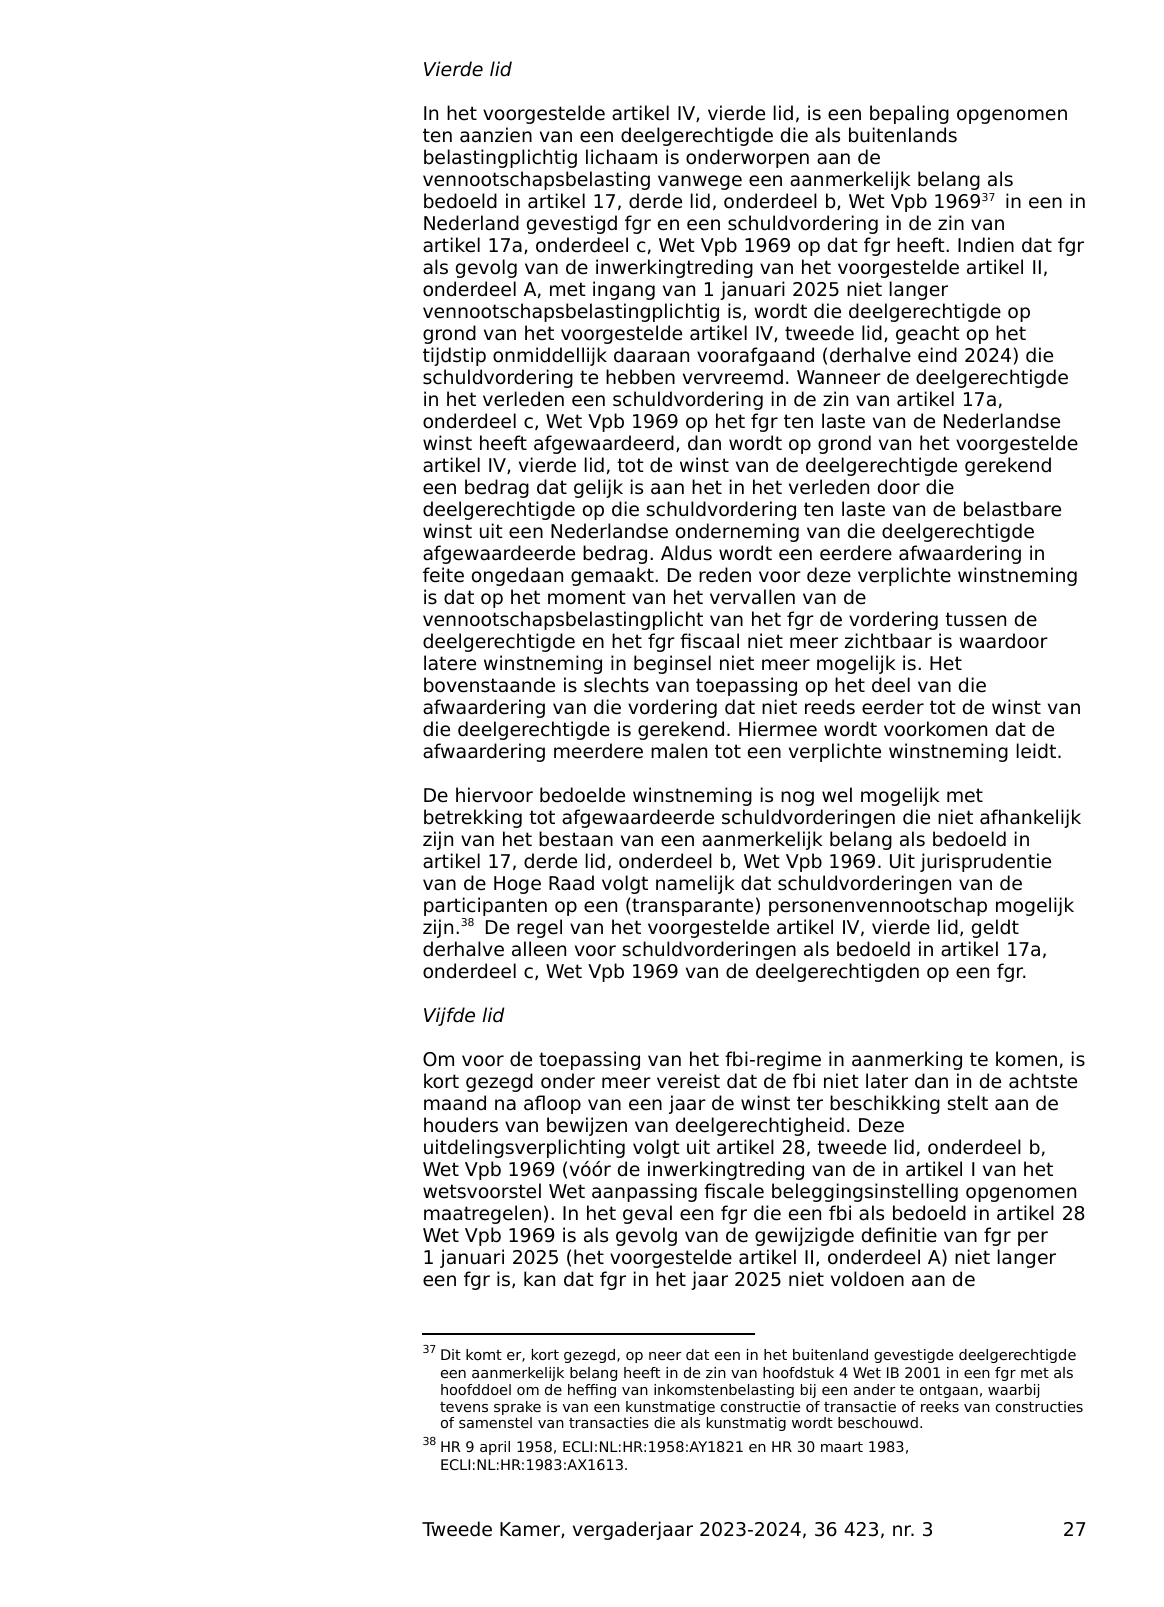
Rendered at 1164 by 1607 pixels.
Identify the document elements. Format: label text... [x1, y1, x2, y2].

text Om voor de toepassing van het fbi-regime in aanmerking te komen, is kort gezegd onder meer vereist dat de fbi niet later dan in de achtste maand na afloop van een jaar de winst ter beschikking stelt aan de houders van bewijzen van deelgerechtigheid. Deze uitdelingsverplichting volgt uit artikel 28, tweede lid, onderdeel b, Wet Vpb 1969 (vóór de inwerkingtreding van de in artikel I van het wetsvoorstel Wet aanpassing fiscale beleggingsinstelling opgenomen maatregelen). In het geval een fgr die een fbi als bedoeld in artikel 28 Wet Vpb 1969 is als gevolg van de gewijzigde definitie van fgr per 1 januari 2025 (het voorgestelde artikel II, onderdeel A) niet langer een fgr is, kan dat fgr in het jaar 2025 niet voldoen aan de [422, 1049, 1087, 1291]
subtitle Vierde lid [422, 59, 1087, 81]
subtitle Vijfde lid [422, 1005, 1087, 1027]
text De hiervoor bedoelde winstneming is nog wel mogelijk met betrekking tot afgewaardeerde schuldvorderingen die niet afhankelijk zijn van het bestaan van een aanmerkelijk belang als bedoeld in artikel 17, derde lid, onderdeel b, Wet Vpb 1969. Uit jurisprudentie van de Hoge Raad volgt namelijk dat schuldvorderingen van de participanten op een (transparante) personenvennootschap mogelijk zijn. De regel van het voorgestelde artikel IV, vierde lid, geldt derhalve alleen voor schuldvorderingen als bedoeld in artikel 17a, onderdeel c, Wet Vpb 1969 van de deelgerechtigden op een fgr. [422, 785, 1087, 983]
text HR 9 april 1958, ECLI:NL:HR:1958:AY1821 en HR 30 maart 1983, ECLI:NL:HR:1983:AX1613. [422, 1435, 1087, 1474]
text In het voorgestelde artikel IV, vierde lid, is een bepaling opgenomen ten aanzien van een deelgerechtigde die als buitenlands belastingplichtig lichaam is onderworpen aan de vennootschapsbelasting vanwege een aanmerkelijk belang als bedoeld in artikel 17, derde lid, onderdeel b, Wet Vpb 1969 in een in Nederland gevestigd fgr en een schuldvordering in de zin van artikel 17a, onderdeel c, Wet Vpb 1969 op dat fgr heeft. Indien dat fgr als gevolg van de inwerkingtreding van het voorgestelde artikel II, onderdeel A, met ingang van 1 januari 2025 niet langer vennootschapsbelastingplichtig is, wordt die deelgerechtigde op grond van het voorgestelde artikel IV, tweede lid, geacht op het tijdstip onmiddellijk daaraan voorafgaand (derhalve eind 2024) die schuldvordering te hebben vervreemd. Wanneer de deelgerechtigde in het verleden een schuldvordering in de zin van artikel 17a, onderdeel c, Wet Vpb 1969 op het fgr ten laste van de Nederlandse winst heeft afgewaardeerd, dan wordt op grond van het voorgestelde artikel IV, vierde lid, tot de winst van de deelgerechtigde gerekend een bedrag dat gelijk is aan het in het verleden door die deelgerechtigde op die schuldvordering ten laste van de belastbare winst uit een Nederlandse onderneming van die deelgerechtigde afgewaardeerde bedrag. Aldus wordt een eerdere afwaardering in feite ongedaan gemaakt. De reden voor deze verplichte winstneming is dat op het moment van het vervallen van de vennootschapsbelastingplicht van het fgr de vordering tussen de deelgerechtigde en het fgr fiscaal niet meer zichtbaar is waardoor latere winstneming in beginsel niet meer mogelijk is. Het bovenstaande is slechts van toepassing op het deel van die afwaardering van die vordering dat niet reeds eerder tot de winst van die deelgerechtigde is gerekend. Hiermee wordt voorkomen dat de afwaardering meerdere malen tot een verplichte winstneming leidt. [422, 103, 1087, 763]
text Dit komt er, kort gezegd, op neer dat een in het buitenland gevestigde deelgerechtigde een aanmerkelijk belang heeft in de zin van hoofdstuk 4 Wet IB 2001 in een fgr met als hoofddoel om de heffing van inkomstenbelasting bij een ander te ontgaan, waarbij tevens sprake is van een kunstmatige constructie of transactie of reeks van constructies of samenstel van transacties die als kunstmatig wordt beschouwd. [422, 1343, 1087, 1432]
